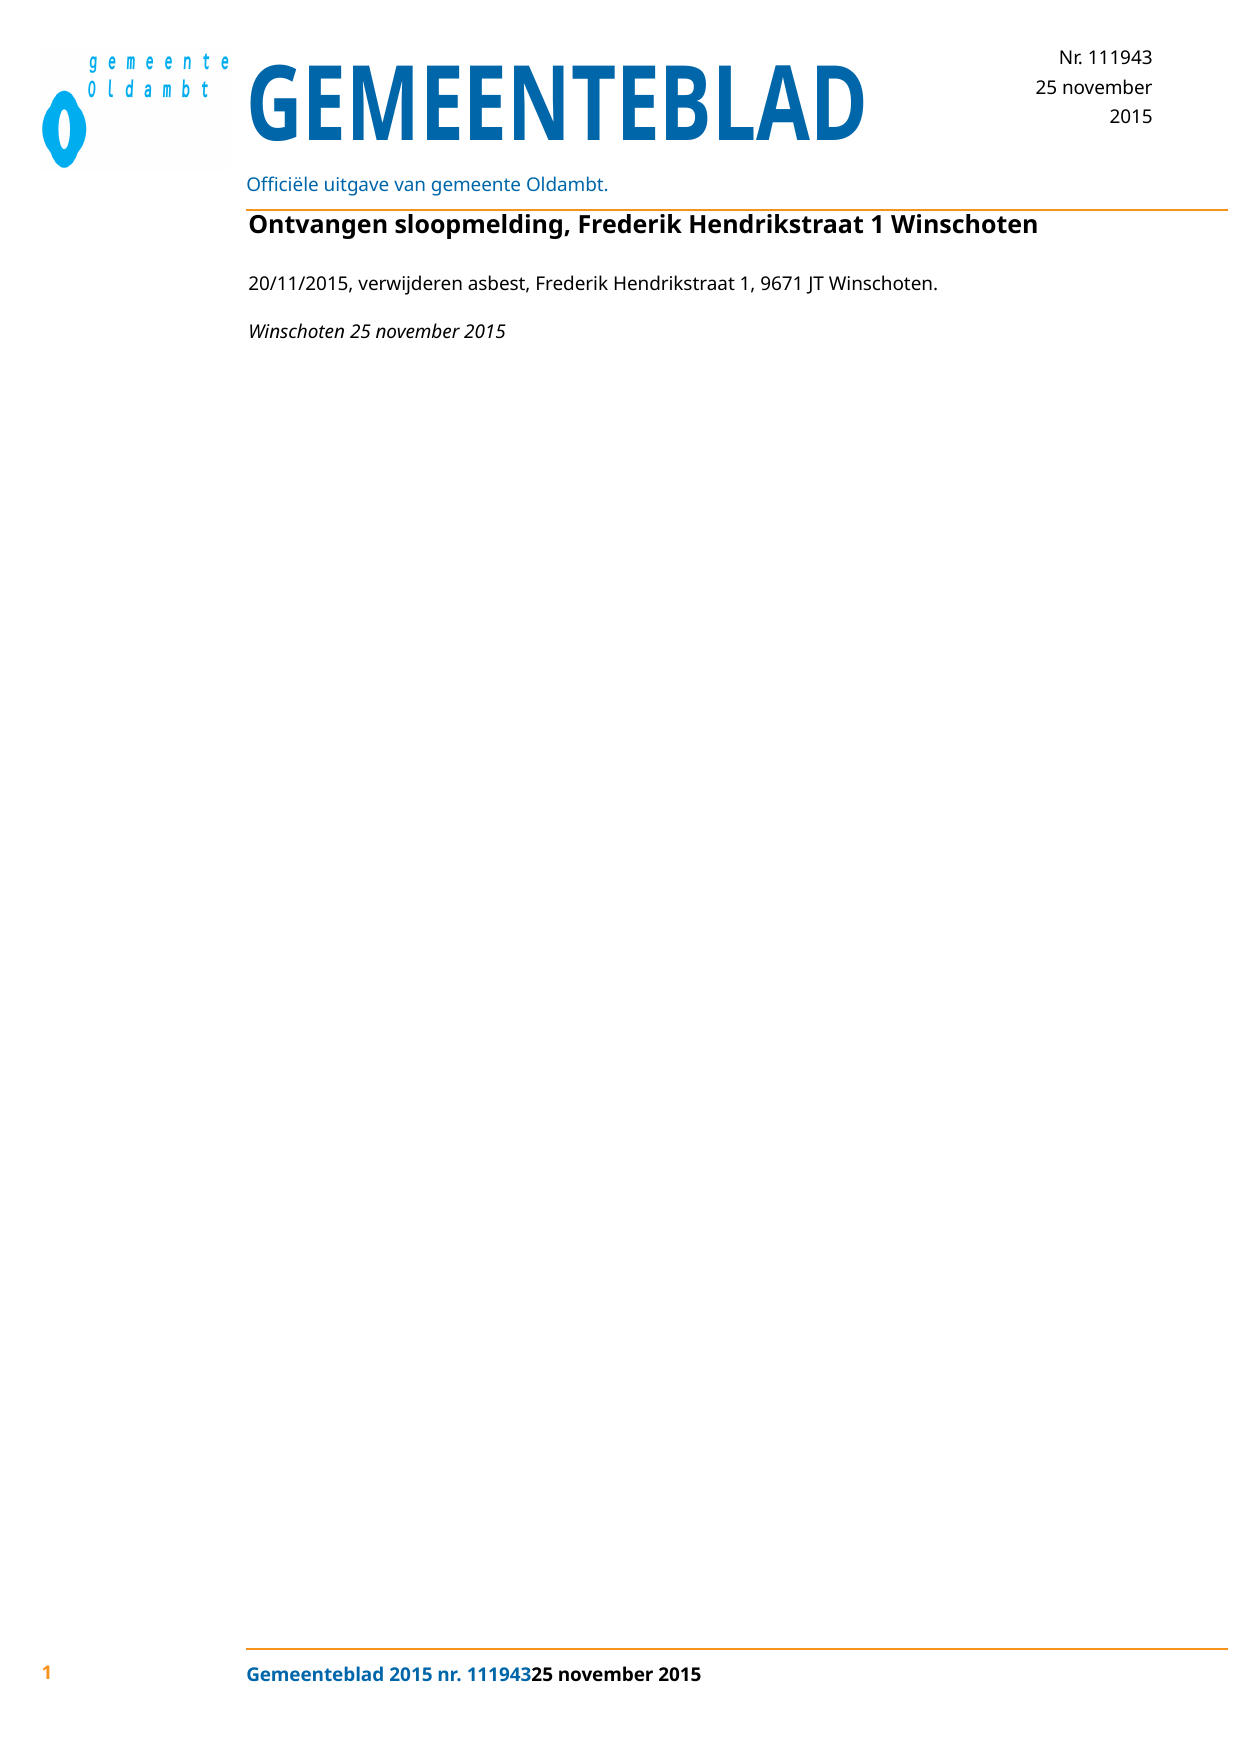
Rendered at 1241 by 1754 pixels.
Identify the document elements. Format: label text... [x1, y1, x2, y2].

text Ontvangen sloopmelding, Frederik Hendrikstraat 1 Winschoten [248, 211, 1152, 241]
text 20/11/2015, verwijderen asbest, Frederik Hendrikstraat 1, 9671 JT Winschoten. [248, 270, 1152, 296]
text Winschoten 25 november 2015 [248, 318, 1152, 344]
picture [41, 47, 231, 172]
